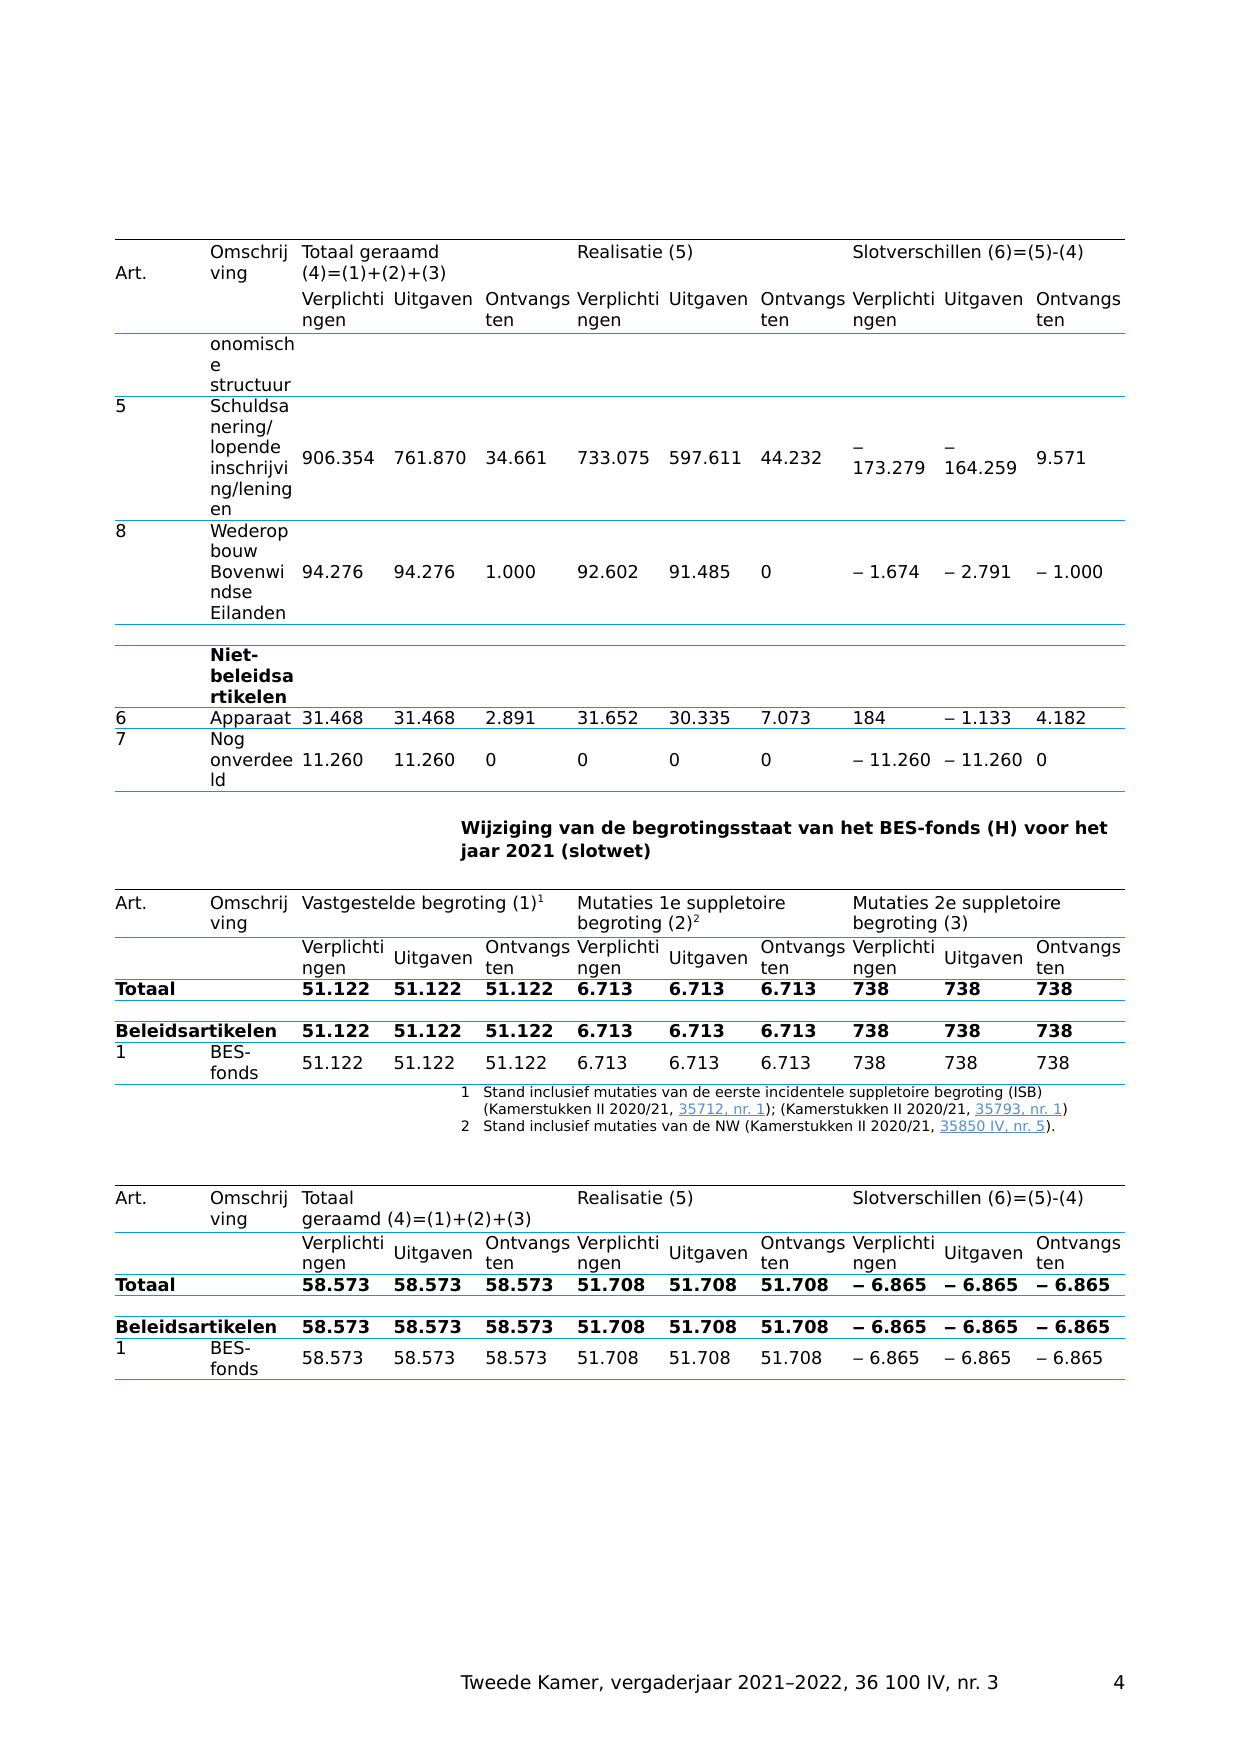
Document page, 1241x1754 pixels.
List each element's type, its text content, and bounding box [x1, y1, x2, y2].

table_cell 51.122 [390, 1043, 482, 1084]
table_cell [758, 334, 849, 396]
table_cell Verplichtingen [574, 1233, 666, 1274]
table_cell 51.708 [666, 1275, 757, 1295]
table_cell 58.573 [390, 1275, 482, 1295]
table_cell 1 [115, 1043, 207, 1084]
table_cell 58.573 [482, 1275, 574, 1295]
table_cell [941, 646, 1033, 707]
table_cell ‒ 6.865 [849, 1275, 941, 1295]
table_cell Beleidsartikelen [115, 1317, 299, 1337]
table_cell 58.573 [299, 1317, 390, 1337]
table_cell [115, 1233, 207, 1274]
table_cell 184 [849, 708, 941, 728]
table_cell 1.000 [482, 521, 574, 624]
table_cell ‒ 6.865 [849, 1317, 941, 1337]
table_cell 738 [941, 980, 1033, 1000]
table_cell Mutaties 2e suppletoire begroting (3) [849, 890, 1125, 937]
table_cell [482, 1001, 574, 1021]
table_cell 6.713 [666, 1022, 757, 1042]
table_cell ‒ 6.865 [941, 1339, 1033, 1379]
table_cell 8 [115, 521, 207, 624]
table_cell BES-fonds [207, 1339, 299, 1379]
table_cell ‒ 6.865 [1033, 1339, 1125, 1379]
table_cell 11.260 [390, 729, 482, 791]
table_cell Vastgestelde begroting (1)1 [299, 890, 574, 937]
table_cell Art. [115, 890, 207, 937]
table_cell 31.652 [574, 708, 666, 728]
table_cell Uitgaven [666, 1233, 757, 1274]
table_cell [299, 1001, 390, 1021]
table_cell 738 [849, 1022, 941, 1042]
table_cell [1033, 1001, 1125, 1021]
table_cell Realisatie (5) [574, 240, 849, 286]
table_cell Ontvangsten [758, 286, 849, 333]
table_cell [1033, 646, 1125, 707]
table_cell [666, 1296, 757, 1316]
table_cell [849, 1001, 941, 1021]
table_cell 6.713 [758, 980, 849, 1000]
table_cell 31.468 [390, 708, 482, 728]
table_cell 94.276 [390, 521, 482, 624]
table_cell Realisatie (5) [574, 1186, 849, 1232]
table_cell [849, 625, 941, 645]
table_cell 761.870 [390, 397, 482, 520]
table_cell onomische structuur [207, 334, 299, 396]
table_cell Omschrijving [207, 890, 299, 937]
table_cell Omschrijving [207, 1186, 299, 1232]
table_cell ‒ 1.000 [1033, 521, 1125, 624]
table_cell [207, 1001, 299, 1021]
table_cell Totaal geraamd (4)=(1)+(2)+(3) [299, 1186, 574, 1232]
table_cell ‒ 6.865 [941, 1317, 1033, 1337]
table_cell Slotverschillen (6)=(5)-(4) [849, 240, 1125, 286]
table_cell 34.661 [482, 397, 574, 520]
table_cell Uitgaven [941, 938, 1033, 978]
text Wijziging van de begrotingsstaat van het BES-fonds (H) voor het jaar 2021 (slotwet) [461, 816, 1125, 862]
table_cell [115, 334, 207, 396]
table_cell 597.611 [666, 397, 757, 520]
table_cell 0 [666, 729, 757, 791]
table_cell 738 [1033, 1022, 1125, 1042]
table_cell 51.122 [390, 980, 482, 1000]
table_cell [299, 646, 390, 707]
table_cell 0 [758, 521, 849, 624]
table_cell [115, 938, 207, 978]
table_cell [574, 1296, 666, 1316]
table_cell 51.122 [299, 1022, 390, 1042]
table_cell [1033, 625, 1125, 645]
table_cell 738 [849, 980, 941, 1000]
table_cell 51.122 [482, 1022, 574, 1042]
table_cell ‒ 173.279 [849, 397, 941, 520]
table_cell Nog onverdeeld [207, 729, 299, 791]
table_cell Omschrijving [207, 240, 299, 286]
table_cell Uitgaven [941, 1233, 1033, 1274]
table_cell [941, 334, 1033, 396]
table_cell 51.708 [666, 1339, 757, 1379]
table_cell 738 [941, 1043, 1033, 1084]
table_cell [758, 1296, 849, 1316]
table_cell Wederopbouw Bovenwindse Eilanden [207, 521, 299, 624]
table_cell 58.573 [390, 1317, 482, 1337]
table_cell [115, 1296, 207, 1316]
table_cell [758, 646, 849, 707]
table_cell Verplichtingen [299, 938, 390, 978]
table_cell [666, 625, 757, 645]
table_cell Ontvangsten [482, 1233, 574, 1274]
table_cell Uitgaven [390, 286, 482, 333]
table_header Wijziging van de begrotingsstaat van het BES-fonds (H) voor het jaar 2021 (slotwet) (bedragen x € 1.000) [115, 864, 1125, 889]
table_cell [849, 646, 941, 707]
table_header Wijziging van de begrotingsstaat van Koninkrijksrelaties (IV) voor het jaar 2021 (slotwet) (bedragen x € 1.000) [115, 191, 1125, 239]
table_cell Verplichtingen [849, 938, 941, 978]
table_cell [574, 625, 666, 645]
table_cell [299, 334, 390, 396]
table_cell Ontvangsten [1033, 1233, 1125, 1274]
table_cell Ontvangsten [482, 938, 574, 978]
table_cell [299, 625, 390, 645]
table_cell 0 [1033, 729, 1125, 791]
table_cell Niet-beleidsartikelen [207, 646, 299, 707]
table_cell [207, 1296, 299, 1316]
table_cell 30.335 [666, 708, 757, 728]
table_cell [666, 646, 757, 707]
table_cell 94.276 [299, 521, 390, 624]
table_cell [482, 625, 574, 645]
table_cell Uitgaven [666, 938, 757, 978]
table_cell Ontvangsten [1033, 286, 1125, 333]
table_cell [390, 625, 482, 645]
table_cell Uitgaven [666, 286, 757, 333]
table_cell Schuldsanering/lopende inschrijving/leningen [207, 397, 299, 520]
list Stand inclusief mutaties van de NW (Kamerstukken II 2020/21, 35850 IV, nr. 5). [461, 1118, 1125, 1134]
table_cell 0 [574, 729, 666, 791]
table_cell [849, 1296, 941, 1316]
table_cell 7.073 [758, 708, 849, 728]
table_cell 51.708 [758, 1339, 849, 1379]
table_cell [390, 646, 482, 707]
table_cell 51.122 [390, 1022, 482, 1042]
table_cell [482, 646, 574, 707]
table_cell 51.708 [758, 1275, 849, 1295]
table_cell [849, 334, 941, 396]
table_cell Ontvangsten [758, 1233, 849, 1274]
table_cell ‒ 164.259 [941, 397, 1033, 520]
table_cell [1033, 1296, 1125, 1316]
table_cell [1033, 334, 1125, 396]
table_cell [482, 334, 574, 396]
table_cell 733.075 [574, 397, 666, 520]
table_cell 58.573 [299, 1339, 390, 1379]
table_cell 6.713 [574, 1022, 666, 1042]
table_cell [941, 1001, 1033, 1021]
table_cell [482, 1296, 574, 1316]
table_cell [115, 625, 207, 645]
table_cell Verplichtingen [299, 286, 390, 333]
table_cell Verplichtingen [299, 1233, 390, 1274]
table_cell 6.713 [758, 1043, 849, 1084]
table_cell [390, 334, 482, 396]
table_cell 51.708 [574, 1275, 666, 1295]
table_cell 51.122 [299, 980, 390, 1000]
table_cell [574, 646, 666, 707]
table_cell 5 [115, 397, 207, 520]
table_cell [941, 1296, 1033, 1316]
table_cell 6.713 [574, 980, 666, 1000]
table_cell 6.713 [574, 1043, 666, 1084]
table_cell ‒ 1.674 [849, 521, 941, 624]
table_cell 31.468 [299, 708, 390, 728]
table_cell 58.573 [299, 1275, 390, 1295]
table_cell Art. [115, 1186, 207, 1232]
table_cell 51.122 [482, 1043, 574, 1084]
table_cell 7 [115, 729, 207, 791]
table_cell 44.232 [758, 397, 849, 520]
table_cell 738 [1033, 1043, 1125, 1084]
table_cell Apparaat [207, 708, 299, 728]
table_cell [941, 625, 1033, 645]
table_cell 11.260 [299, 729, 390, 791]
table_cell [758, 1001, 849, 1021]
table_cell 6 [115, 708, 207, 728]
table_cell Uitgaven [390, 1233, 482, 1274]
table_cell 4.182 [1033, 708, 1125, 728]
table_cell 58.573 [482, 1339, 574, 1379]
table_cell Beleidsartikelen [115, 1022, 299, 1042]
table_cell BES-fonds [207, 1043, 299, 1084]
table_cell Verplichtingen [849, 1233, 941, 1274]
table_cell [207, 625, 299, 645]
table_cell Verplichtingen [574, 938, 666, 978]
table_cell Ontvangsten [482, 286, 574, 333]
table_cell 738 [941, 1022, 1033, 1042]
table_cell 2.891 [482, 708, 574, 728]
table_cell 51.122 [299, 1043, 390, 1084]
table_cell ‒ 1.133 [941, 708, 1033, 728]
table_cell ‒ 6.865 [849, 1339, 941, 1379]
table_cell [299, 1296, 390, 1316]
table_cell 738 [1033, 980, 1125, 1000]
table_cell ‒ 6.865 [1033, 1317, 1125, 1337]
table_cell 6.713 [666, 980, 757, 1000]
table_cell [115, 286, 207, 333]
table_cell [207, 1233, 299, 1274]
table_cell 0 [758, 729, 849, 791]
table_cell Verplichtingen [849, 286, 941, 333]
table_cell [207, 286, 299, 333]
table_cell Uitgaven [941, 286, 1033, 333]
table_header Wijziging van de begrotingsstaat van het BES-fonds (H) voor het jaar 2021 (slotwet) (bedragen x € 1.000) [115, 1160, 1125, 1184]
table_cell ‒ 6.865 [1033, 1275, 1125, 1295]
table_cell [574, 1001, 666, 1021]
table_cell 51.708 [666, 1317, 757, 1337]
table_cell 58.573 [482, 1317, 574, 1337]
table_cell 51.708 [758, 1317, 849, 1337]
table_cell 51.708 [574, 1317, 666, 1337]
table_cell 6.713 [666, 1043, 757, 1084]
table_cell Totaal [115, 1275, 299, 1295]
list Stand inclusief mutaties van de eerste incidentele suppletoire begroting (ISB) (Kamerstukken II 2020/21, 35712, nr. 1); (Kamerstukken II 2020/21, 35793, nr. 1) [461, 1085, 1125, 1118]
table_cell 91.485 [666, 521, 757, 624]
table_cell ‒ 2.791 [941, 521, 1033, 624]
table_cell 0 [482, 729, 574, 791]
table_cell 9.571 [1033, 397, 1125, 520]
table_cell 58.573 [390, 1339, 482, 1379]
table_cell 92.602 [574, 521, 666, 624]
table_cell [666, 1001, 757, 1021]
table_cell ‒ 11.260 [849, 729, 941, 791]
table_cell 738 [849, 1043, 941, 1084]
table_cell [115, 646, 207, 707]
table_cell Totaal geraamd (4)=(1)+(2)+(3) [299, 240, 574, 286]
table_cell Totaal [115, 980, 299, 1000]
table_cell [390, 1296, 482, 1316]
table_cell [115, 1001, 207, 1021]
table_cell 51.708 [574, 1339, 666, 1379]
table_cell Mutaties 1e suppletoire begroting (2)2 [574, 890, 849, 937]
table_cell ‒ 11.260 [941, 729, 1033, 791]
table_cell Ontvangsten [1033, 938, 1125, 978]
table_cell [666, 334, 757, 396]
table_cell 1 [115, 1339, 207, 1379]
table_cell Art. [115, 240, 207, 286]
table_cell [207, 938, 299, 978]
table_cell Ontvangsten [758, 938, 849, 978]
table_cell [574, 334, 666, 396]
table_cell 51.122 [482, 980, 574, 1000]
table_cell [758, 625, 849, 645]
table_cell Verplichtingen [574, 286, 666, 333]
table_cell Uitgaven [390, 938, 482, 978]
table_cell 6.713 [758, 1022, 849, 1042]
table_cell Slotverschillen (6)=(5)-(4) [849, 1186, 1125, 1232]
table_cell [390, 1001, 482, 1021]
table_cell ‒ 6.865 [941, 1275, 1033, 1295]
table_cell 906.354 [299, 397, 390, 520]
